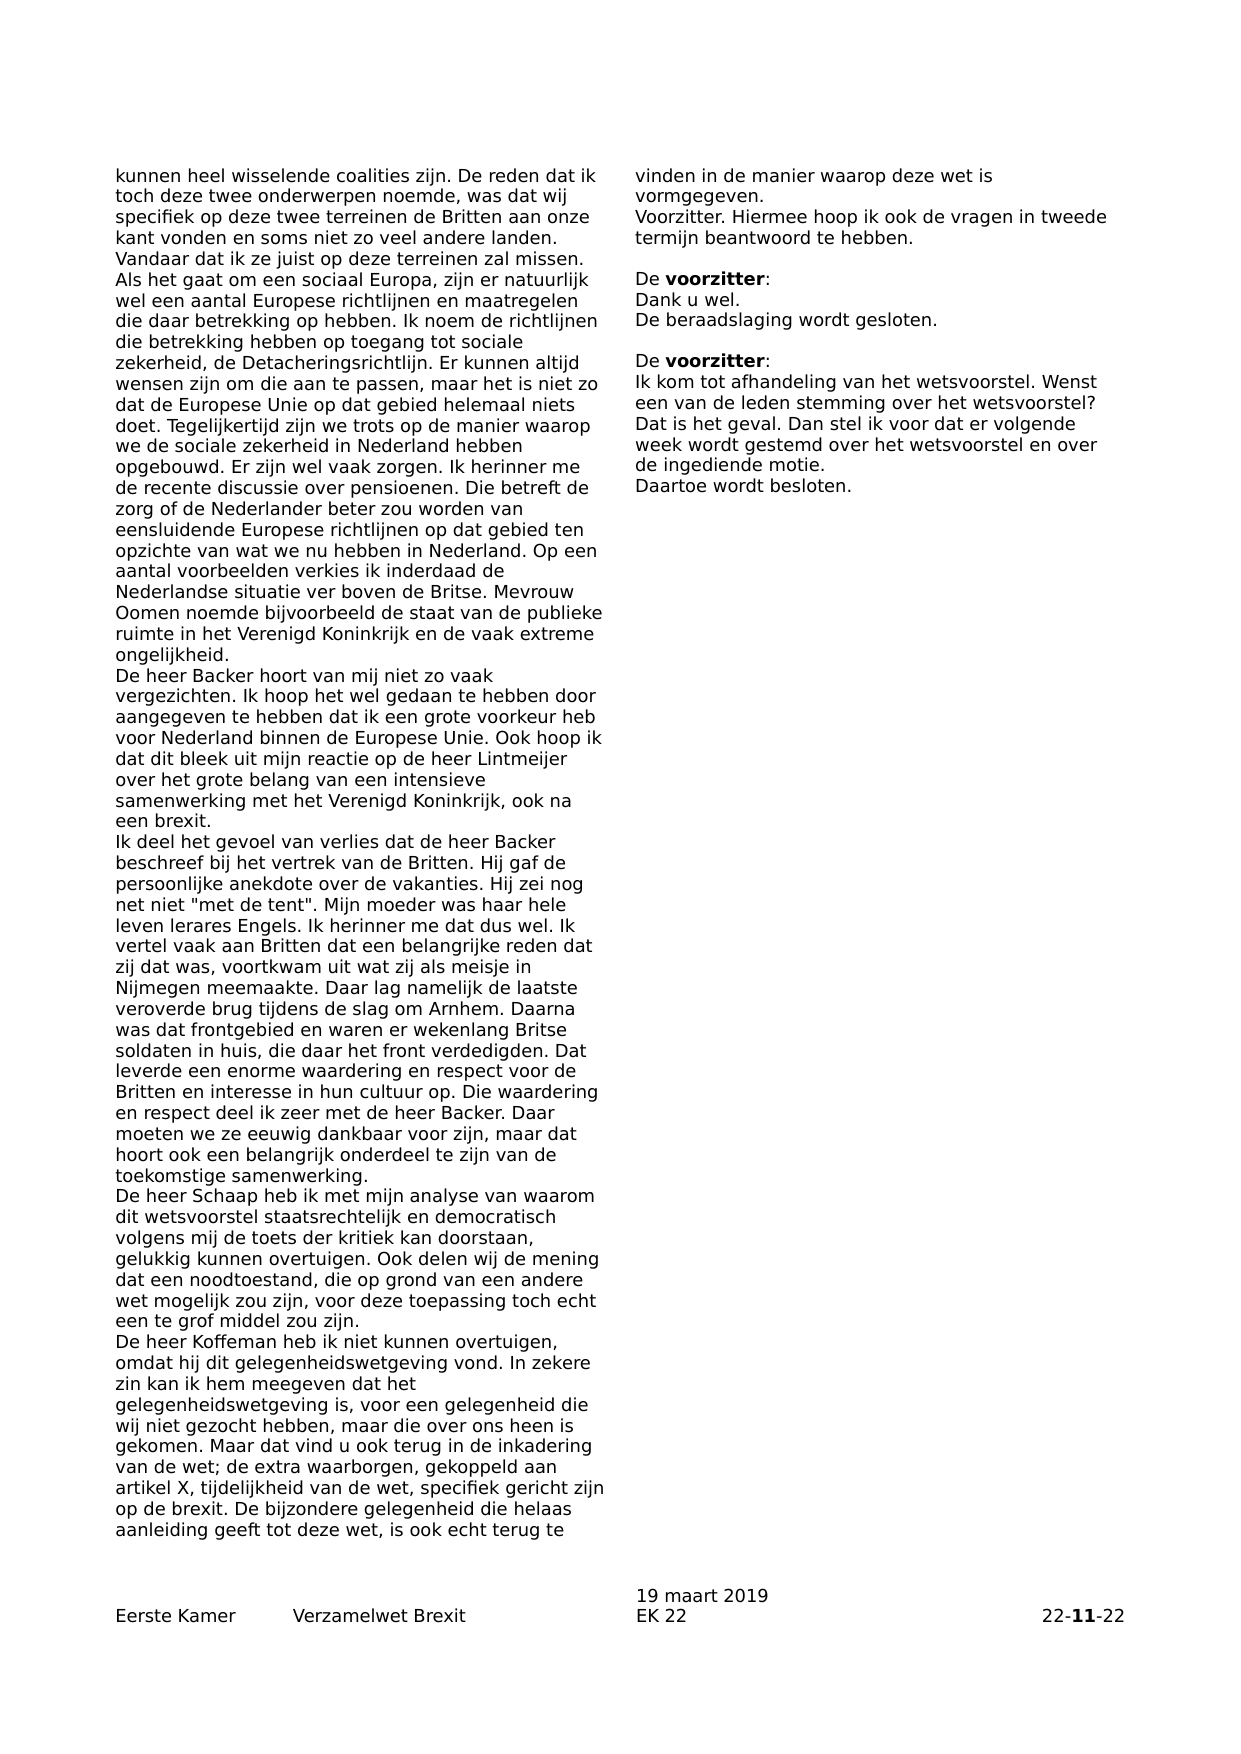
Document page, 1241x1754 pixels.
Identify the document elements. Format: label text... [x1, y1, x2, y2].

text De voorzitter: [635, 351, 1125, 372]
text Voorzitter. Hiermee hoop ik ook de vragen in tweede termijn beantwoord te hebben. [635, 207, 1125, 249]
text De beraadslaging wordt gesloten. [635, 310, 1125, 331]
text Daartoe wordt besloten. [635, 476, 1125, 497]
text Ik deel het gevoel van verlies dat de heer Backer beschreef bij het vertrek van de Britten. Hij gaf de persoonlijke anekdote over de vakanties. Hij zei nog net niet "met de tent". Mijn moeder was haar hele leven lerares Engels. Ik herinner me dat dus wel. Ik vertel vaak aan Britten dat een belangrijke reden dat zij dat was, voortkwam uit wat zij als meisje in Nijmegen meemaakte. Daar lag namelijk de laatste veroverde brug tijdens de slag om Arnhem. Daarna was dat frontgebied en waren er wekenlang Britse soldaten in huis, die daar het front verdedigden. Dat leverde een enorme waardering en respect voor de Britten en interesse in hun cultuur op. Die waardering en respect deel ik zeer met de heer Backer. Daar moeten we ze eeuwig dankbaar voor zijn, maar dat hoort ook een belangrijk onderdeel te zijn van de toekomstige samenwerking. [115, 832, 605, 1186]
text kunnen heel wisselende coalities zijn. De reden dat ik toch deze twee onderwerpen noemde, was dat wij specifiek op deze twee terreinen de Britten aan onze kant vonden en soms niet zo veel andere landen. Vandaar dat ik ze juist op deze terreinen zal missen. Als het gaat om een sociaal Europa, zijn er natuurlijk wel een aantal Europese richtlijnen en maatregelen die daar betrekking op hebben. Ik noem de richtlijnen die betrekking hebben op toegang tot sociale zekerheid, de Detacheringsrichtlijn. Er kunnen altijd wensen zijn om die aan te passen, maar het is niet zo dat de Europese Unie op dat gebied helemaal niets doet. Tegelijkertijd zijn we trots op de manier waarop we de sociale zekerheid in Nederland hebben opgebouwd. Er zijn wel vaak zorgen. Ik herinner me de recente discussie over pensioenen. Die betreft de zorg of de Nederlander beter zou worden van eensluidende Europese richtlijnen op dat gebied ten opzichte van wat we nu hebben in Nederland. Op een aantal voorbeelden verkies ik inderdaad de Nederlandse situatie ver boven de Britse. Mevrouw Oomen noemde bijvoorbeeld de staat van de publieke ruimte in het Verenigd Koninkrijk en de vaak extreme ongelijkheid. [115, 165, 605, 665]
text De voorzitter: [635, 269, 1125, 289]
text Ik kom tot afhandeling van het wetsvoorstel. Wenst een van de leden stemming over het wetsvoorstel? Dat is het geval. Dan stel ik voor dat er volgende week wordt gestemd over het wetsvoorstel en over de ingediende motie. [635, 372, 1125, 476]
text Dank u wel. [635, 289, 1125, 310]
text vinden in de manier waarop deze wet is vormgegeven. [635, 165, 1125, 207]
text De heer Schaap heb ik met mijn analyse van waarom dit wetsvoorstel staatsrechtelijk en democratisch volgens mij de toets der kritiek kan doorstaan, gelukkig kunnen overtuigen. Ook delen wij de mening dat een noodtoestand, die op grond van een andere wet mogelijk zou zijn, voor deze toepassing toch echt een te grof middel zou zijn. [115, 1186, 605, 1332]
text De heer Koffeman heb ik niet kunnen overtuigen, omdat hij dit gelegenheidswetgeving vond. In zekere zin kan ik hem meegeven dat het gelegenheidswetgeving is, voor een gelegenheid die wij niet gezocht hebben, maar die over ons heen is gekomen. Maar dat vind u ook terug in de inkadering van de wet; de extra waarborgen, gekoppeld aan artikel X, tijdelijkheid van de wet, specifiek gericht zijn op de brexit. De bijzondere gelegenheid die helaas aanleiding geeft tot deze wet, is ook echt terug te [115, 1332, 605, 1540]
text De heer Backer hoort van mij niet zo vaak vergezichten. Ik hoop het wel gedaan te hebben door aangegeven te hebben dat ik een grote voorkeur heb voor Nederland binnen de Europese Unie. Ook hoop ik dat dit bleek uit mijn reactie op de heer Lintmeijer over het grote belang van een intensieve samenwerking met het Verenigd Koninkrijk, ook na een brexit. [115, 665, 605, 832]
